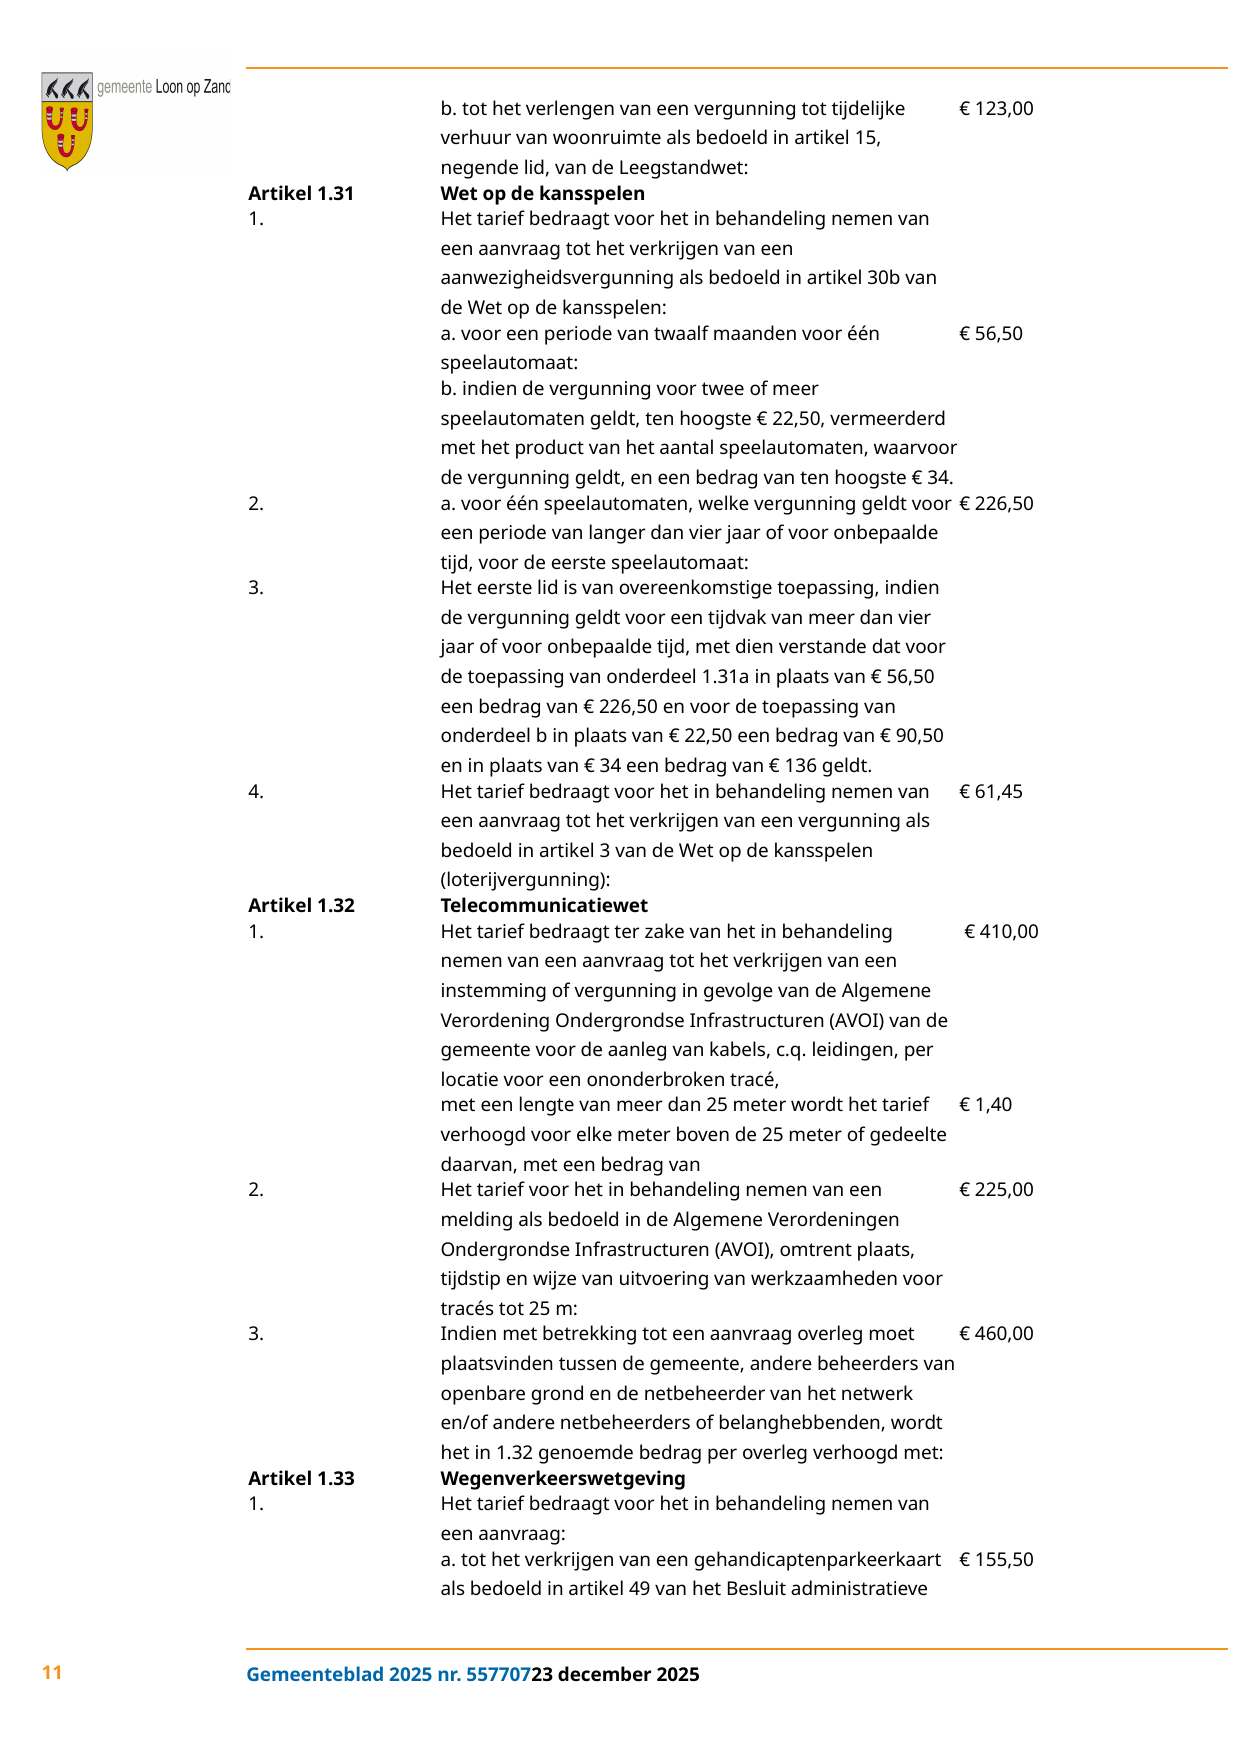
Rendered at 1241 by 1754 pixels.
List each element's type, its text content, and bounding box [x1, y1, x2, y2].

table_cell [248, 375, 440, 490]
table_cell [248, 95, 440, 180]
table_cell b. tot het verlengen van een vergunning tot tijdelijke verhuur van woonruimte als bedoeld in artikel 15, negende lid, van de Leegstandwet: [440, 95, 959, 180]
table_cell Indien met betrekking tot een aanvraag overleg moet plaatsvinden tussen de gemeente, andere beheerders van openbare grond en de netbeheerder van het netwerk en/of andere netbeheerders of belanghebbenden, wordt het in 1.32 genoemde bedrag per overleg verhoogd met: [440, 1321, 959, 1465]
table_cell 2. [248, 1177, 440, 1321]
table_cell 1. [248, 918, 440, 1092]
table_cell [959, 575, 1152, 778]
table_cell a. voor een periode van twaalf maanden voor één speelautomaat: [440, 320, 959, 375]
table_cell € 61,45 [959, 778, 1152, 892]
table_cell 4. [248, 778, 440, 892]
table_cell Wet op de kansspelen [440, 180, 959, 205]
table_cell [248, 1092, 440, 1177]
table_cell Artikel 1.31 [248, 180, 440, 205]
table_cell Het tarief bedraagt voor het in behandeling nemen van een aanvraag tot het verkrijgen van een vergunning als bedoeld in artikel 3 van de Wet op de kansspelen (loterijvergunning): [440, 778, 959, 892]
table_cell € 460,00 [959, 1321, 1152, 1465]
table_cell Wegenverkeerswetgeving [440, 1465, 959, 1490]
table_cell € 410,00 [959, 918, 1152, 1092]
table_cell a. voor één speelautomaten, welke vergunning geldt voor een periode van langer dan vier jaar of voor onbepaalde tijd, voor de eerste speelautomaat: [440, 490, 959, 574]
table_cell 1. [248, 1490, 440, 1546]
table_cell Het tarief voor het in behandeling nemen van een melding als bedoeld in de Algemene Verordeningen Ondergrondse Infrastructuren (AVOI), omtrent plaats, tijdstip en wijze van uitvoering van werkzaamheden voor tracés tot 25 m: [440, 1177, 959, 1321]
table_cell Het tarief bedraagt voor het in behandeling nemen van een aanvraag tot het verkrijgen van een aanwezigheidsvergunning als bedoeld in artikel 30b van de Wet op de kansspelen: [440, 205, 959, 320]
table_cell met een lengte van meer dan 25 meter wordt het tarief verhoogd voor elke meter boven de 25 meter of gedeelte daarvan, met een bedrag van [440, 1092, 959, 1177]
table_cell 2. [248, 490, 440, 574]
table_cell € 123,00 [959, 95, 1152, 180]
table_cell [248, 1546, 440, 1601]
table_cell Het eerste lid is van overeenkomstige toepassing, indien de vergunning geldt voor een tijdvak van meer dan vier jaar of voor onbepaalde tijd, met dien verstande dat voor de toepassing van onderdeel 1.31a in plaats van € 56,50 een bedrag van € 226,50 en voor de toepassing van onderdeel b in plaats van € 22,50 een bedrag van € 90,50 en in plaats van € 34 een bedrag van € 136 geldt. [440, 575, 959, 778]
table_cell [959, 892, 1152, 918]
table_cell 3. [248, 1321, 440, 1465]
table_cell [959, 375, 1152, 490]
table_cell Artikel 1.33 [248, 1465, 440, 1490]
table_cell € 225,00 [959, 1177, 1152, 1321]
table_cell € 56,50 [959, 320, 1152, 375]
table_cell 1. [248, 205, 440, 320]
table_cell b. indien de vergunning voor twee of meer speelautomaten geldt, ten hoogste € 22,50, vermeerderd met het product van het aantal speelautomaten, waarvoor de vergunning geldt, en een bedrag van ten hoogste € 34. [440, 375, 959, 490]
table_cell [959, 205, 1152, 320]
table_cell Telecommunicatiewet [440, 892, 959, 918]
table_cell [959, 1465, 1152, 1490]
table_cell Het tarief bedraagt ter zake van het in behandeling nemen van een aanvraag tot het verkrijgen van een instemming of vergunning in gevolge van de Algemene Verordening Ondergrondse Infrastructuren (AVOI) van de gemeente voor de aanleg van kabels, c.q. leidingen, per locatie voor een ononderbroken tracé, [440, 918, 959, 1092]
table_cell € 226,50 [959, 490, 1152, 574]
table_cell [959, 1490, 1152, 1546]
table_cell a. tot het verkrijgen van een gehandicaptenparkeerkaart als bedoeld in artikel 49 van het Besluit administratieve [440, 1546, 959, 1601]
table_cell € 1,40 [959, 1092, 1152, 1177]
table_cell [959, 180, 1152, 205]
table_cell [248, 320, 440, 375]
table_cell 3. [248, 575, 440, 778]
picture [41, 47, 231, 172]
table_cell Het tarief bedraagt voor het in behandeling nemen van een aanvraag: [440, 1490, 959, 1546]
table_cell € 155,50 [959, 1546, 1152, 1601]
table_cell Artikel 1.32 [248, 892, 440, 918]
